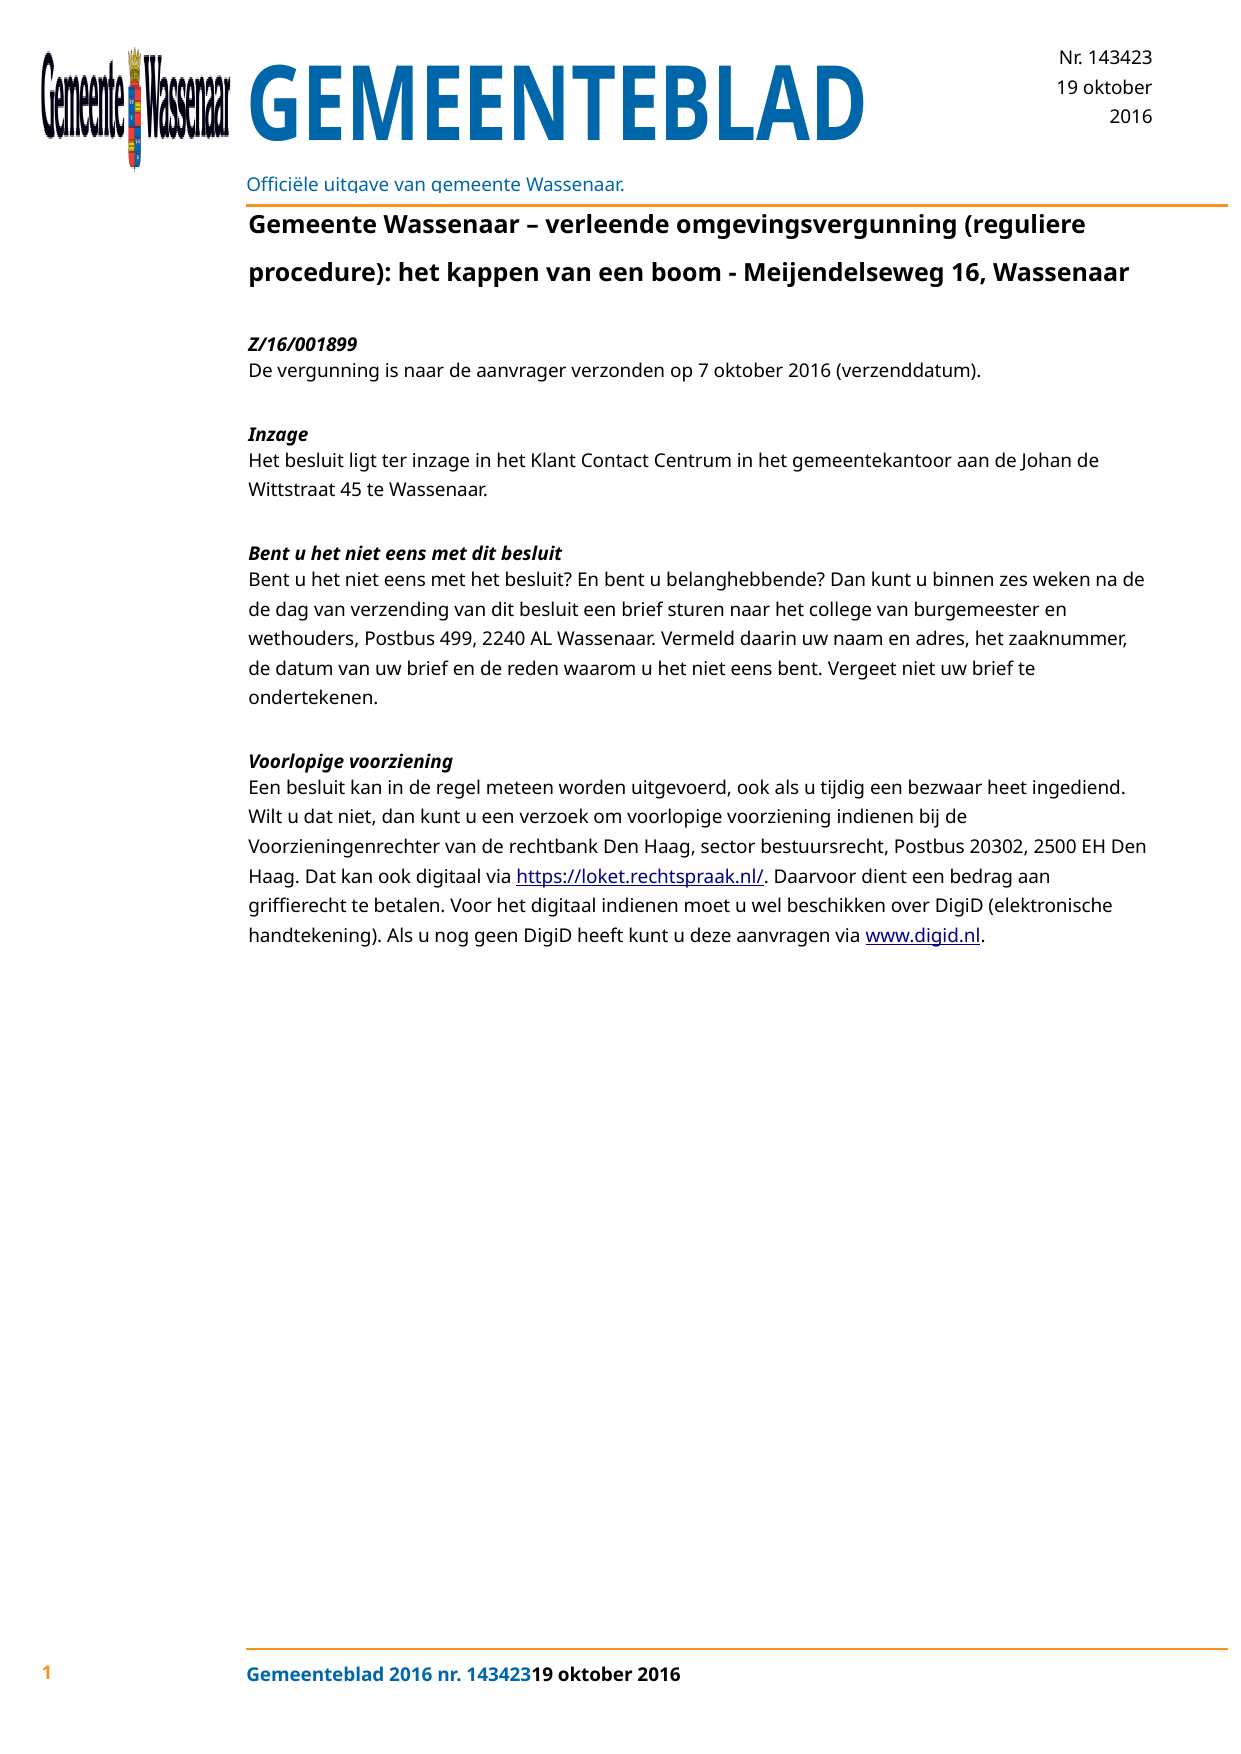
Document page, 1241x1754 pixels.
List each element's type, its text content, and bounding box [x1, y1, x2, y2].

text Inzage [248, 421, 1152, 447]
text Gemeente Wassenaar – verleende omgevingsvergunning (reguliere procedure): het kappen van een boom - Meijendelseweg 16, Wassenaar [248, 207, 1152, 288]
text Voorlopige voorziening [248, 748, 1152, 774]
text Z/16/001899 [248, 331, 1152, 357]
text De vergunning is naar de aanvrager verzonden op 7 oktober 2016 (verzenddatum). [248, 357, 1152, 383]
picture [41, 47, 231, 172]
text Bent u het niet eens met dit besluit [248, 540, 1152, 566]
text Bent u het niet eens met het besluit? En bent u belanghebbende? Dan kunt u binnen zes weken na de de dag van verzending van dit besluit een brief sturen naar het college van burgemeester en wethouders, Postbus 499, 2240 AL Wassenaar. Vermeld daarin uw naam en adres, het zaaknummer, de datum van uw brief en de reden waarom u het niet eens bent. Vergeet niet uw brief te ondertekenen. [248, 566, 1152, 710]
text Het besluit ligt ter inzage in het Klant Contact Centrum in het gemeentekantoor aan de Johan de Wittstraat 45 te Wassenaar. [248, 447, 1152, 502]
text Een besluit kan in de regel meteen worden uitgevoerd, ook als u tijdig een bezwaar heet ingediend. Wilt u dat niet, dan kunt u een verzoek om voorlopige voorziening indienen bij de Voorzieningenrechter van de rechtbank Den Haag, sector bestuursrecht, Postbus 20302, 2500 EH Den Haag. Dat kan ook digitaal via https://loket.rechtspraak.nl/. Daarvoor dient een bedrag aan griffierecht te betalen. Voor het digitaal indienen moet u wel beschikken over DigiD (elektronische handtekening). Als u nog geen DigiD heeft kunt u deze aanvragen via www.digid.nl. [248, 774, 1152, 948]
